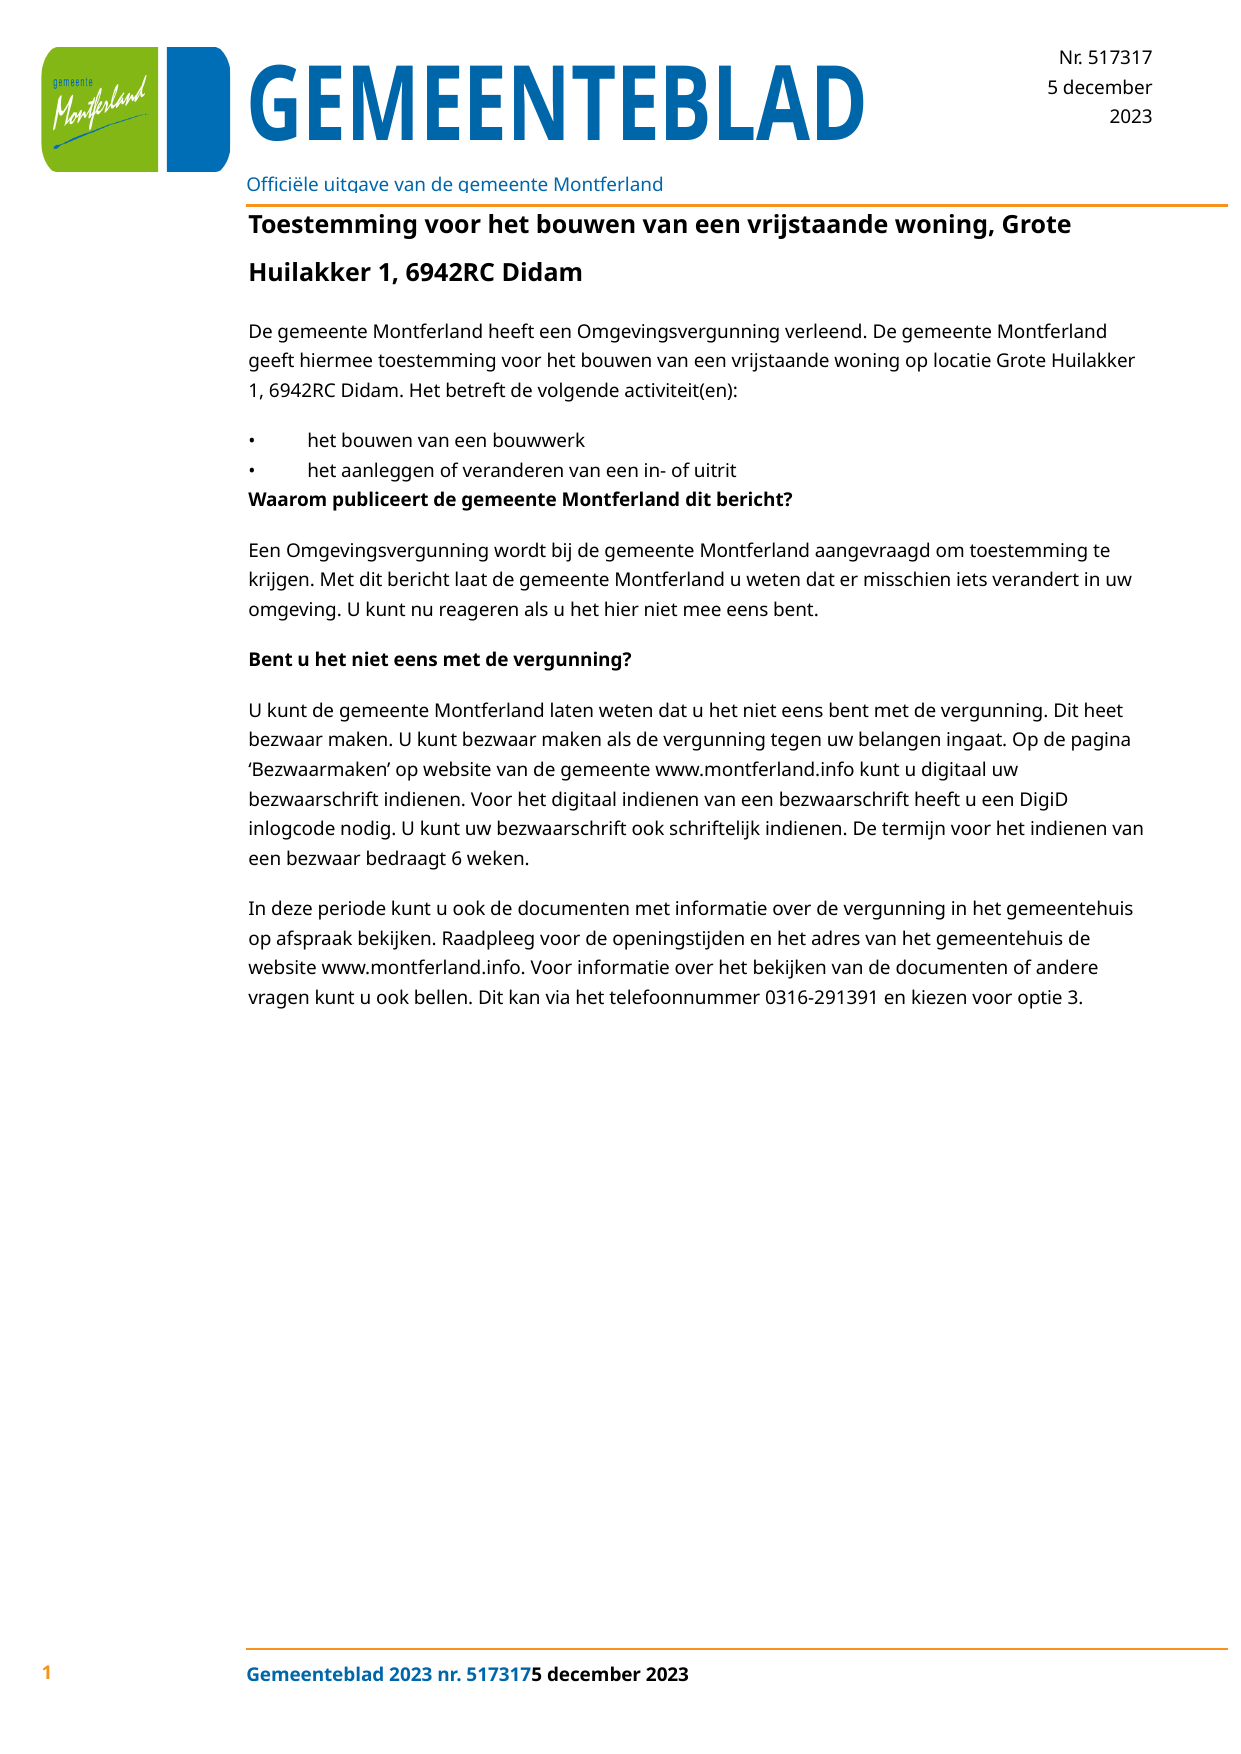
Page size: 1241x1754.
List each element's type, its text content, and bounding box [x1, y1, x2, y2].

text De gemeente Montferland heeft een Omgevingsvergunning verleend. De gemeente Montferland geeft hiermee toestemming voor het bouwen van een vrijstaande woning op locatie Grote Huilakker 1, 6942RC Didam. Het betreft de volgende activiteit(en): [248, 318, 1152, 403]
text In deze periode kunt u ook de documenten met informatie over de vergunning in het gemeentehuis op afspraak bekijken. Raadpleeg voor de openingstijden en het adres van het gemeentehuis de website www.montferland.info. Voor informatie over het bekijken van de documenten of andere vragen kunt u ook bellen. Dit kan via het telefoonnummer 0316-291391 en kiezen voor optie 3. [248, 895, 1152, 1010]
picture [41, 47, 231, 172]
list het aanleggen of veranderen van een in- of uitrit [248, 457, 1152, 483]
text Een Omgevingsvergunning wordt bij de gemeente Montferland aangevraagd om toestemming te krijgen. Met dit bericht laat de gemeente Montferland u weten dat er misschien iets verandert in uw omgeving. U kunt nu reageren als u het hier niet mee eens bent. [248, 537, 1152, 622]
text Bent u het niet eens met de vergunning? [248, 647, 1152, 672]
text Toestemming voor het bouwen van een vrijstaande woning, Grote Huilakker 1, 6942RC Didam [248, 207, 1152, 288]
text Waarom publiceert de gemeente Montferland dit bericht? [248, 487, 1152, 512]
text U kunt de gemeente Montferland laten weten dat u het niet eens bent met de vergunning. Dit heet bezwaar maken. U kunt bezwaar maken als de vergunning tegen uw belangen ingaat. Op de pagina ‘Bezwaarmaken’ op website van de gemeente www.montferland.info kunt u digitaal uw bezwaarschrift indienen. Voor het digitaal indienen van een bezwaarschrift heeft u een DigiD inlogcode nodig. U kunt uw bezwaarschrift ook schriftelijk indienen. De termijn voor het indienen van een bezwaar bedraagt 6 weken. [248, 697, 1152, 871]
list het bouwen van een bouwwerk [248, 427, 1152, 453]
